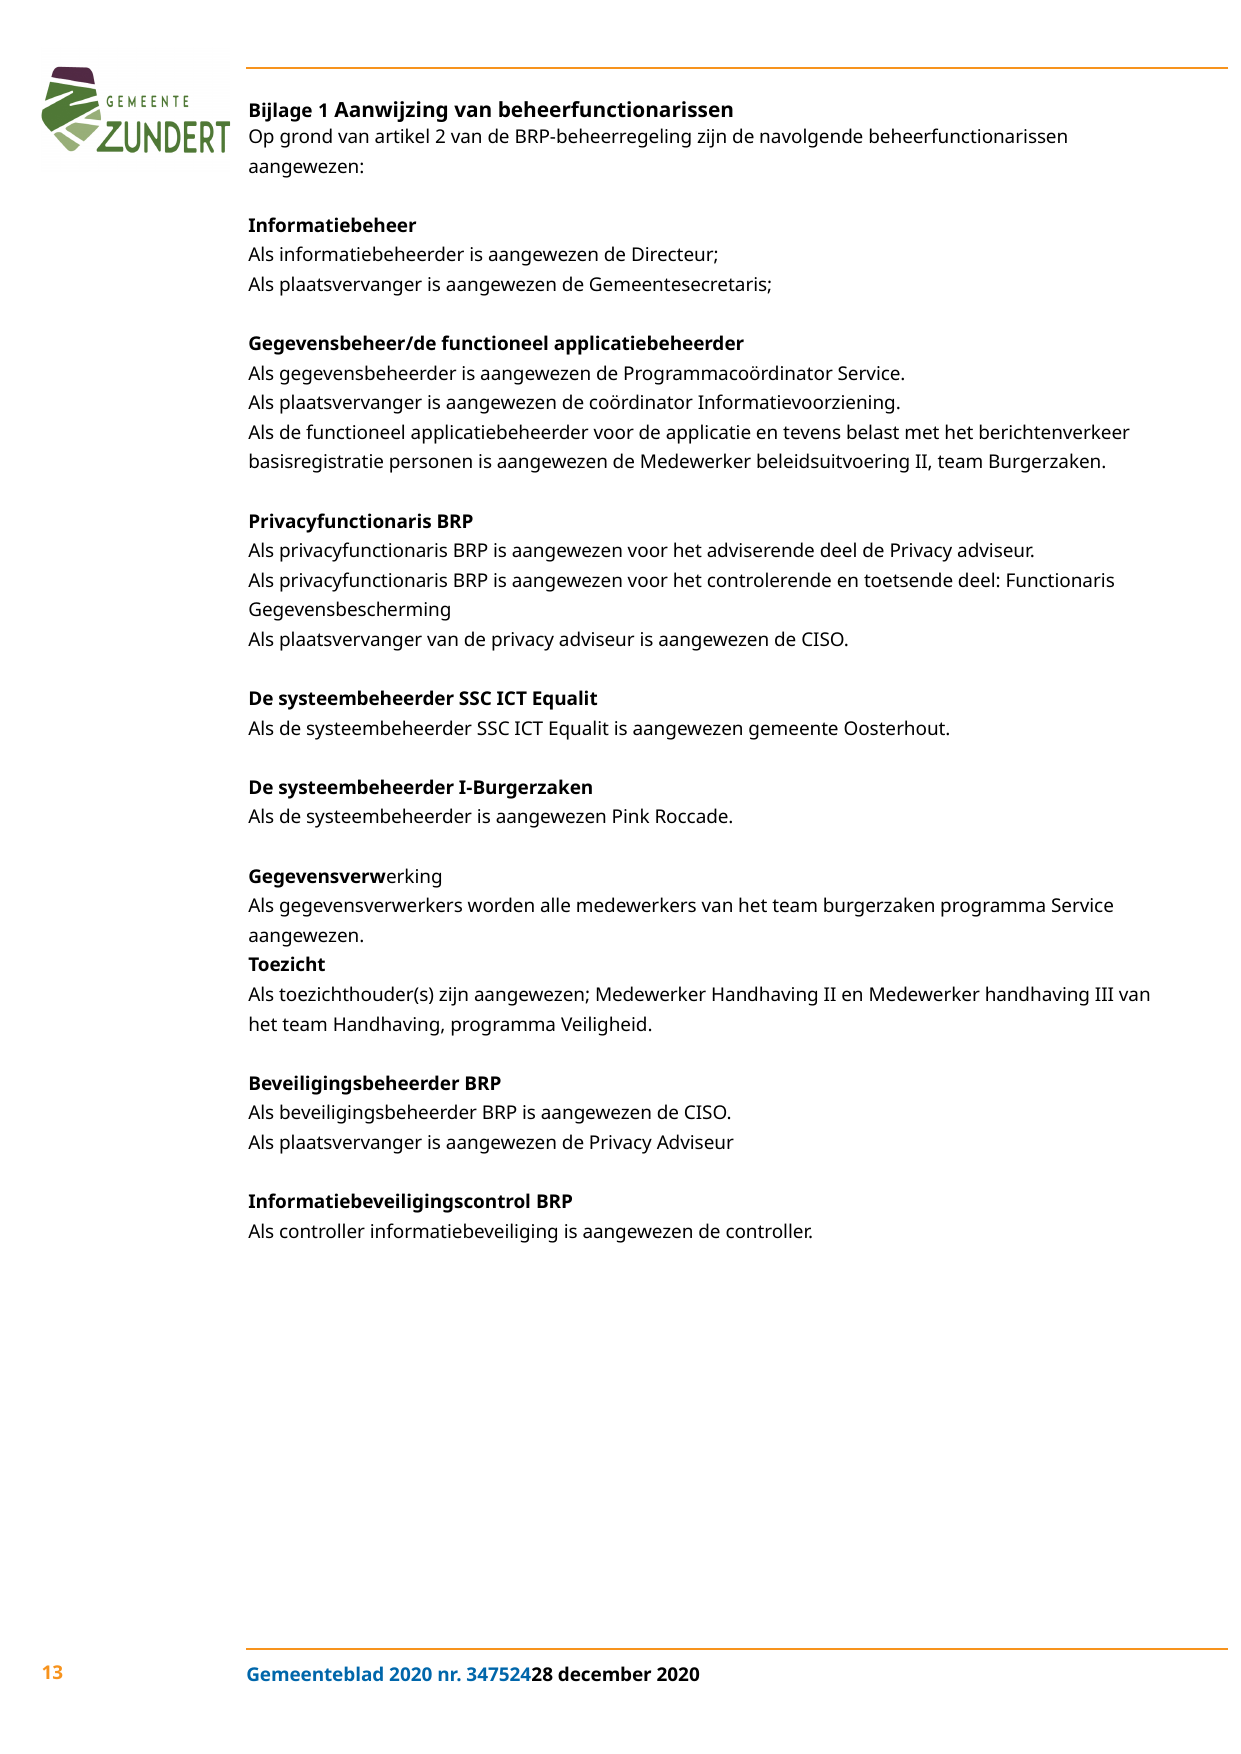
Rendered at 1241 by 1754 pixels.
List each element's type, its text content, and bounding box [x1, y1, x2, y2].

text Toezicht [248, 952, 1152, 977]
text Als de functioneel applicatiebeheerder voor de applicatie en tevens belast met het berichtenverkeer basisregistratie personen is aangewezen de Medewerker beleidsuitvoering II, team Burgerzaken. [248, 419, 1152, 474]
text Als informatiebeheerder is aangewezen de Directeur; [248, 242, 1152, 267]
text Op grond van artikel 2 van de BRP-beheerregeling zijn de navolgende beheerfunctionarissen aangewezen: [248, 123, 1152, 179]
text Als controller informatiebeveiliging is aangewezen de controller. [248, 1218, 1152, 1244]
text Als plaatsvervanger is aangewezen de Gemeentesecretaris; [248, 271, 1152, 297]
text Als de systeembeheerder is aangewezen Pink Roccade. [248, 804, 1152, 829]
text Als privacyfunctionaris BRP is aangewezen voor het adviserende deel de Privacy adviseur. [248, 537, 1152, 563]
text Als gegevensverwerkers worden alle medewerkers van het team burgerzaken programma Service aangewezen. [248, 892, 1152, 948]
text Informatiebeveiligingscontrol BRP [248, 1188, 1152, 1214]
text Als toezichthouder(s) zijn aangewezen; Medewerker Handhaving II en Medewerker handhaving III van het team Handhaving, programma Veiligheid. [248, 981, 1152, 1037]
text Gegevensverwerking [248, 863, 1152, 889]
picture [41, 47, 231, 172]
text Gegevensbeheer/de functioneel applicatiebeheerder [248, 330, 1152, 356]
text Als beveiligingsbeheerder BRP is aangewezen de CISO. [248, 1099, 1152, 1125]
text Als plaatsvervanger van de privacy adviseur is aangewezen de CISO. [248, 626, 1152, 652]
text Als plaatsvervanger is aangewezen de coördinator Informatievoorziening. [248, 389, 1152, 415]
text De systeembeheerder I-Burgerzaken [248, 774, 1152, 800]
text Bijlage 1 Aanwijzing van beheerfunctionarissen [248, 95, 1152, 123]
text Informatiebeheer [248, 212, 1152, 238]
text Als de systeembeheerder SSC ICT Equalit is aangewezen gemeente Oosterhout. [248, 715, 1152, 741]
text Beveiligingsbeheerder BRP [248, 1070, 1152, 1096]
text Als privacyfunctionaris BRP is aangewezen voor het controlerende en toetsende deel: Functionaris Gegevensbescherming [248, 567, 1152, 622]
text Als plaatsvervanger is aangewezen de Privacy Adviseur [248, 1129, 1152, 1155]
text Privacyfunctionaris BRP [248, 508, 1152, 534]
text De systeembeheerder SSC ICT Equalit [248, 685, 1152, 711]
text Als gegevensbeheerder is aangewezen de Programmacoördinator Service. [248, 360, 1152, 386]
